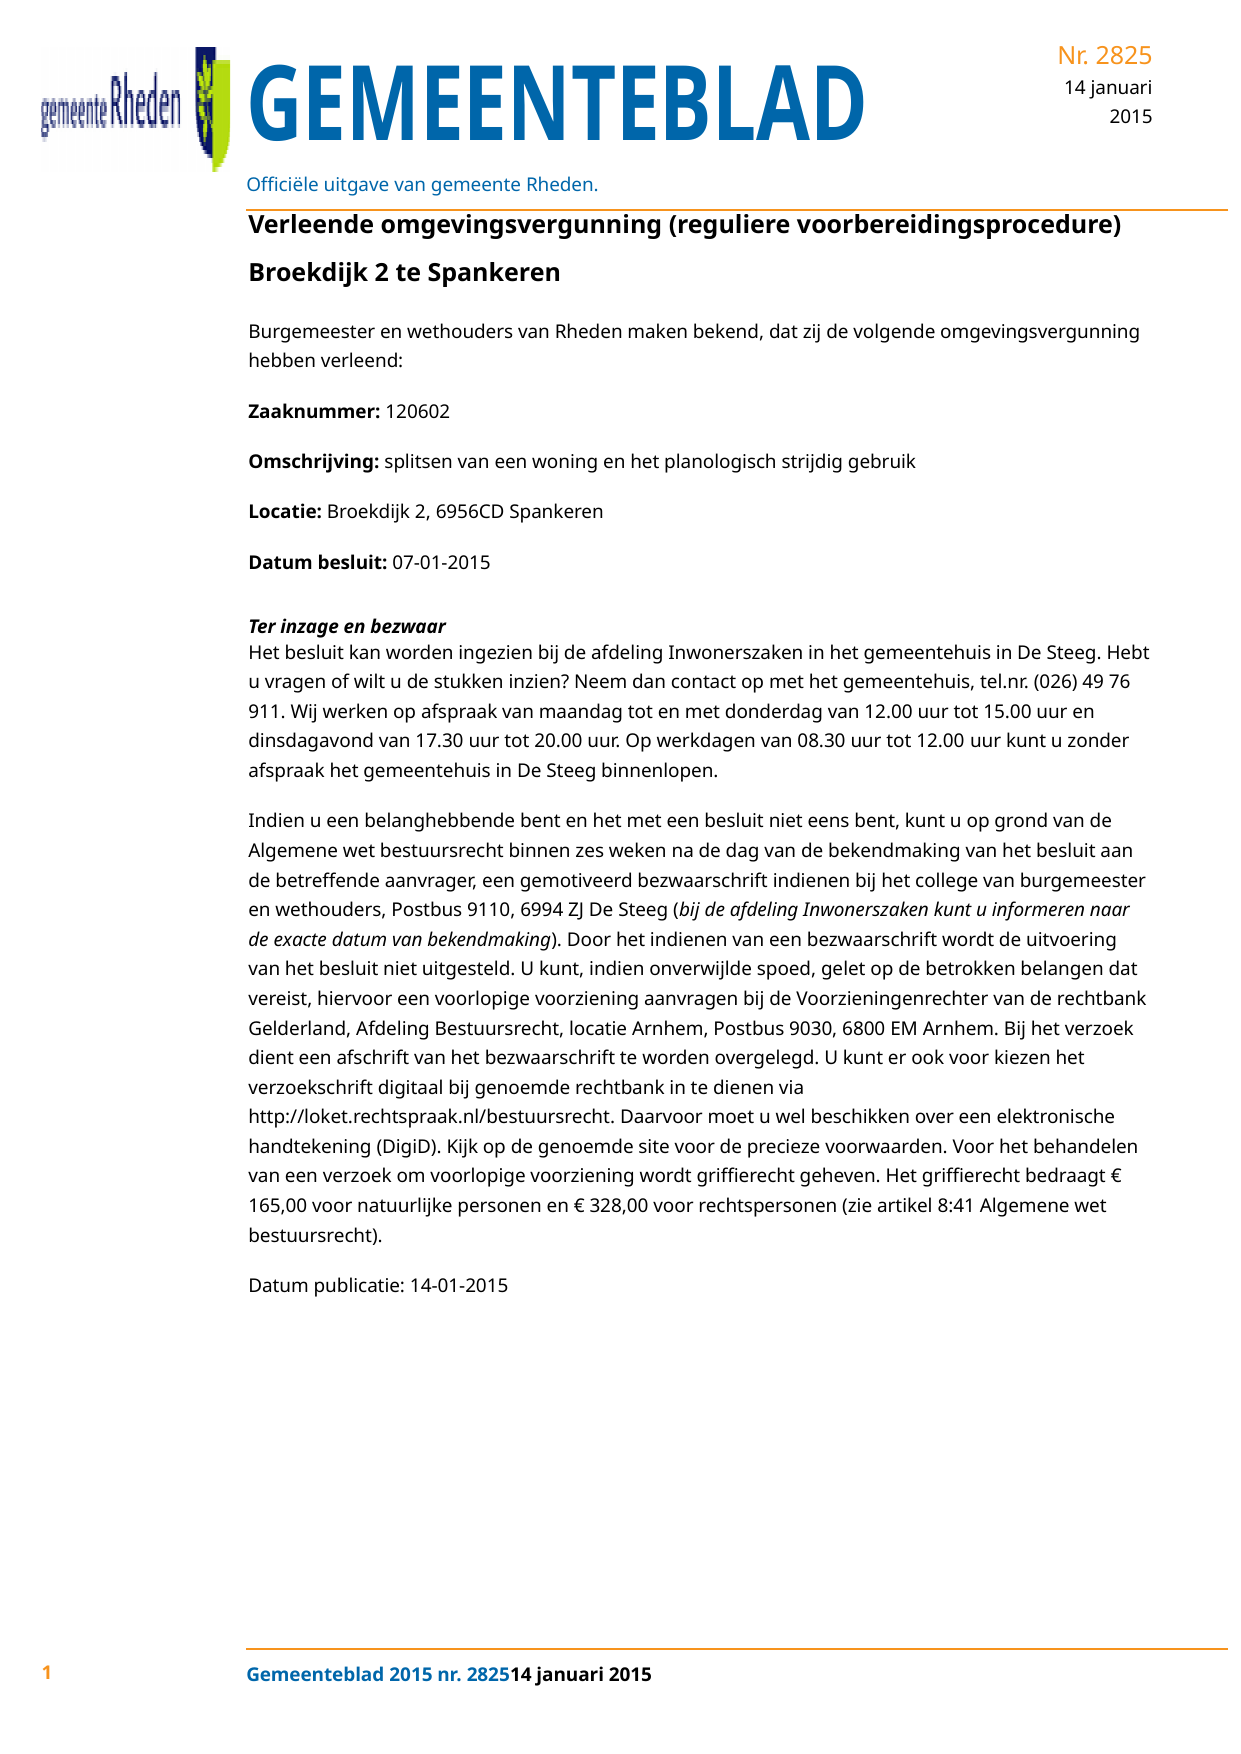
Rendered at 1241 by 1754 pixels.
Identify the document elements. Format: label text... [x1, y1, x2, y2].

text Zaaknummer: 120602 [248, 398, 1152, 424]
picture [41, 47, 231, 172]
text Datum publicatie: 14-01-2015 [248, 1272, 1152, 1298]
text Burgemeester en wethouders van Rheden maken bekend, dat zij de volgende omgevingsvergunning hebben verleend: [248, 318, 1152, 373]
text Het besluit kan worden ingezien bij de afdeling Inwonerszaken in het gemeentehuis in De Steeg. Hebt u vragen of wilt u de stukken inzien? Neem dan contact op met het gemeentehuis, tel.nr. (026) 49 76 911. Wij werken op afspraak van maandag tot en met donderdag van 12.00 uur tot 15.00 uur en dinsdagavond van 17.30 uur tot 20.00 uur. Op werkdagen van 08.30 uur tot 12.00 uur kunt u zonder afspraak het gemeentehuis in De Steeg binnenlopen. [248, 639, 1152, 783]
text Verleende omgevingsvergunning (reguliere voorbereidingsprocedure) Broekdijk 2 te Spankeren [248, 211, 1152, 288]
text Datum besluit: 07-01-2015 [248, 549, 1152, 575]
text Locatie: Broekdijk 2, 6956CD Spankeren [248, 499, 1152, 524]
text Ter inzage en bezwaar [248, 613, 1152, 639]
text Indien u een belanghebbende bent en het met een besluit niet eens bent, kunt u op grond van de Algemene wet bestuursrecht binnen zes weken na de dag van de bekendmaking van het besluit aan de betreffende aanvrager, een gemotiveerd bezwaarschrift indienen bij het college van burgemeester en wethouders, Postbus 9110, 6994 ZJ De Steeg (bij de afdeling Inwonerszaken kunt u informeren naar de exacte datum van bekendmaking). Door het indienen van een bezwaarschrift wordt de uitvoering van het besluit niet uitgesteld. U kunt, indien onverwijlde spoed, gelet op de betrokken belangen dat vereist, hiervoor een voorlopige voorziening aanvragen bij de Voorzieningenrechter van de rechtbank Gelderland, Afdeling Bestuursrecht, locatie Arnhem, Postbus 9030, 6800 EM Arnhem. Bij het verzoek dient een afschrift van het bezwaarschrift te worden overgelegd. U kunt er ook voor kiezen het verzoekschrift digitaal bij genoemde rechtbank in te dienen via http://loket.rechtspraak.nl/bestuursrecht. Daarvoor moet u wel beschikken over een elektronische handtekening (DigiD). Kijk op de genoemde site voor de precieze voorwaarden. Voor het behandelen van een verzoek om voorlopige voorziening wordt griffierecht geheven. Het griffierecht bedraagt € 165,00 voor natuurlijke personen en € 328,00 voor rechtspersonen (zie artikel 8:41 Algemene wet bestuursrecht). [248, 808, 1152, 1247]
text Omschrijving: splitsen van een woning en het planologisch strijdig gebruik [248, 448, 1152, 474]
